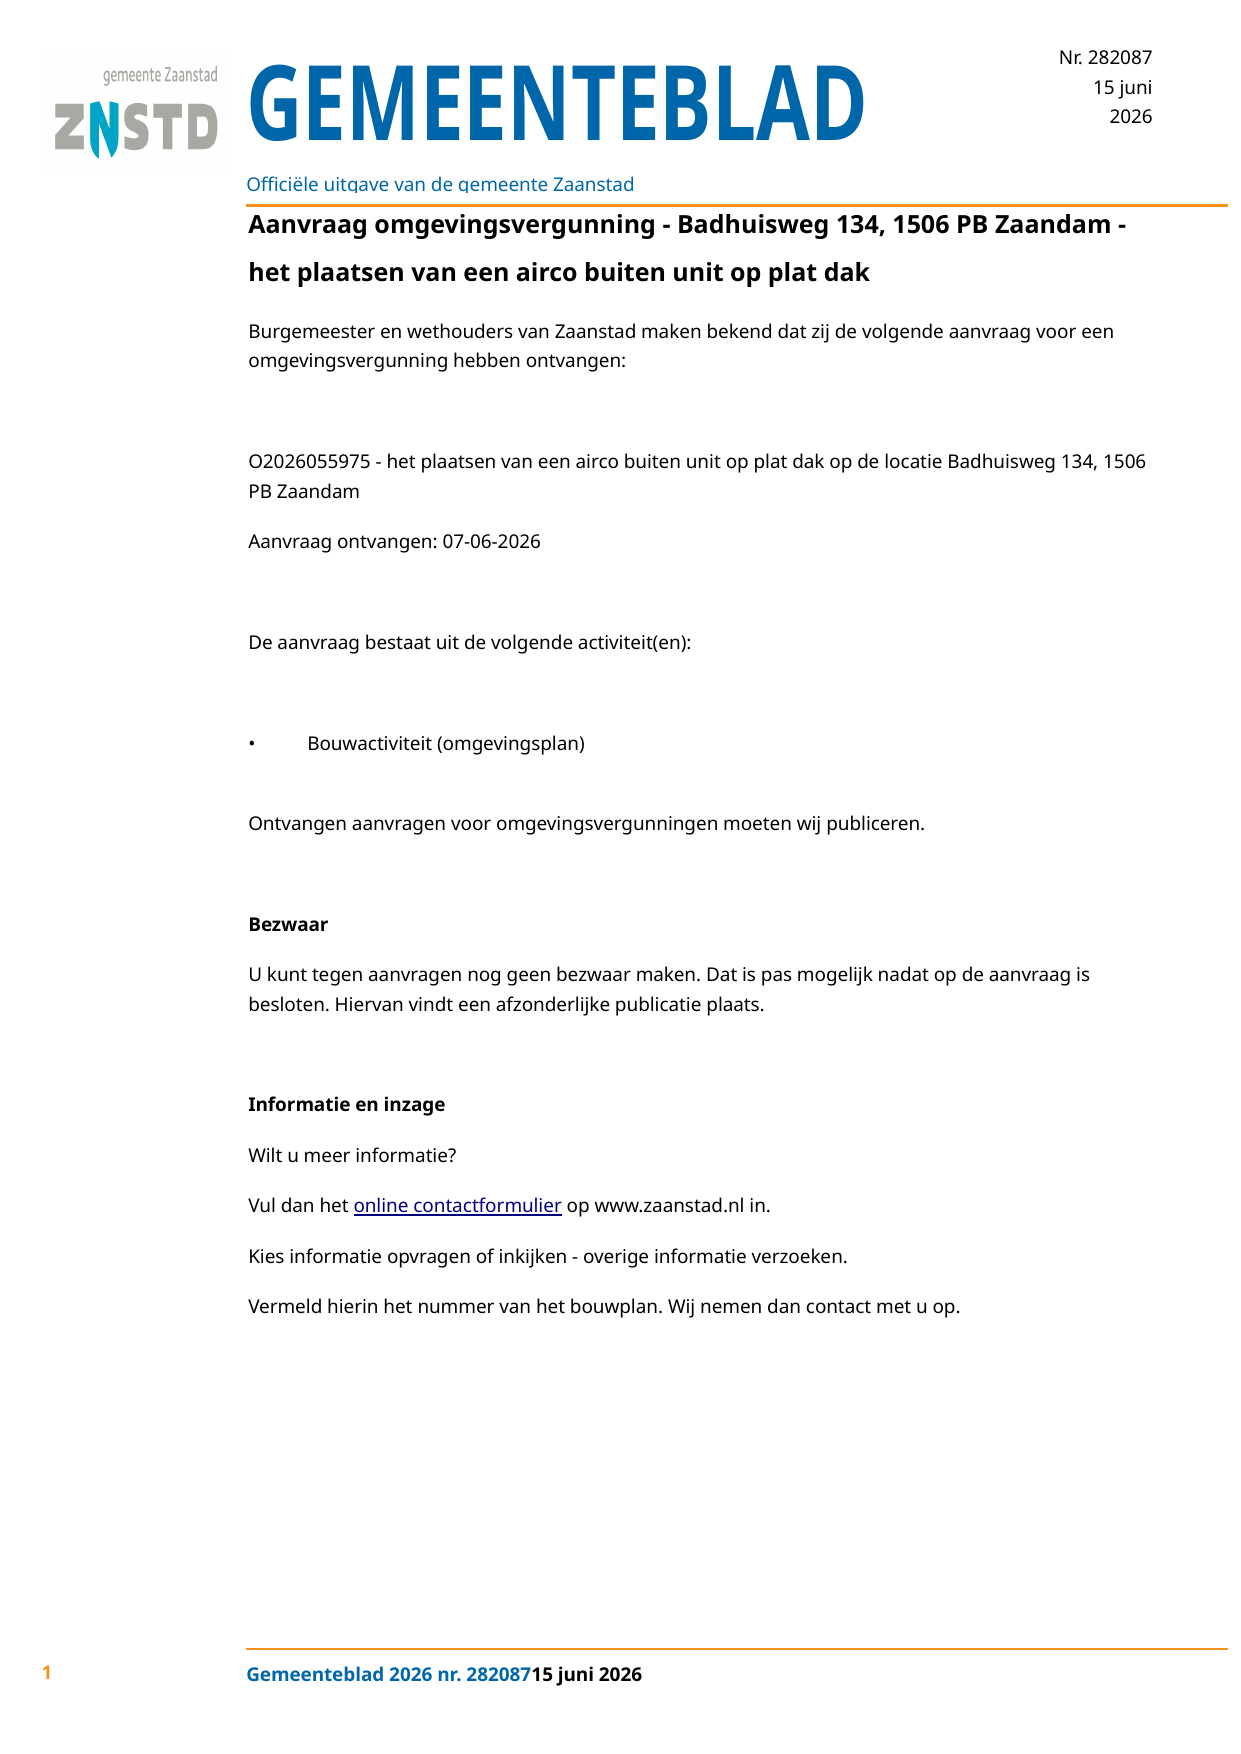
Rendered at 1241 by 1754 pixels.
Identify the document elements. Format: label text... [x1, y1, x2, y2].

text Bezwaar [248, 911, 1152, 937]
text U kunt tegen aanvragen nog geen bezwaar maken. Dat is pas mogelijk nadat op de aanvraag is besloten. Hiervan vindt een afzonderlijke publicatie plaats. [248, 961, 1152, 1017]
text Kies informatie opvragen of inkijken - overige informatie verzoeken. [248, 1243, 1152, 1269]
text Aanvraag omgevingsvergunning - Badhuisweg 134, 1506 PB Zaandam - het plaatsen van een airco buiten unit op plat dak [248, 207, 1152, 288]
text Informatie en inzage [248, 1092, 1152, 1117]
text Aanvraag ontvangen: 07-06-2026 [248, 528, 1152, 554]
text Wilt u meer informatie? [248, 1142, 1152, 1168]
list Bouwactiviteit (omgevingsplan) [248, 730, 1152, 756]
picture [41, 47, 231, 172]
text Vermeld hierin het nummer van het bouwplan. Wij nemen dan contact met u op. [248, 1293, 1152, 1319]
text Vul dan het online contactformulier op www.zaanstad.nl in. [248, 1192, 1152, 1218]
text Burgemeester en wethouders van Zaanstad maken bekend dat zij de volgende aanvraag voor een omgevingsvergunning hebben ontvangen: [248, 318, 1152, 373]
text Ontvangen aanvragen voor omgevingsvergunningen moeten wij publiceren. [248, 810, 1152, 836]
text O2026055975 - het plaatsen van een airco buiten unit op plat dak op de locatie Badhuisweg 134, 1506 PB Zaandam [248, 448, 1152, 504]
text De aanvraag bestaat uit de volgende activiteit(en): [248, 629, 1152, 655]
